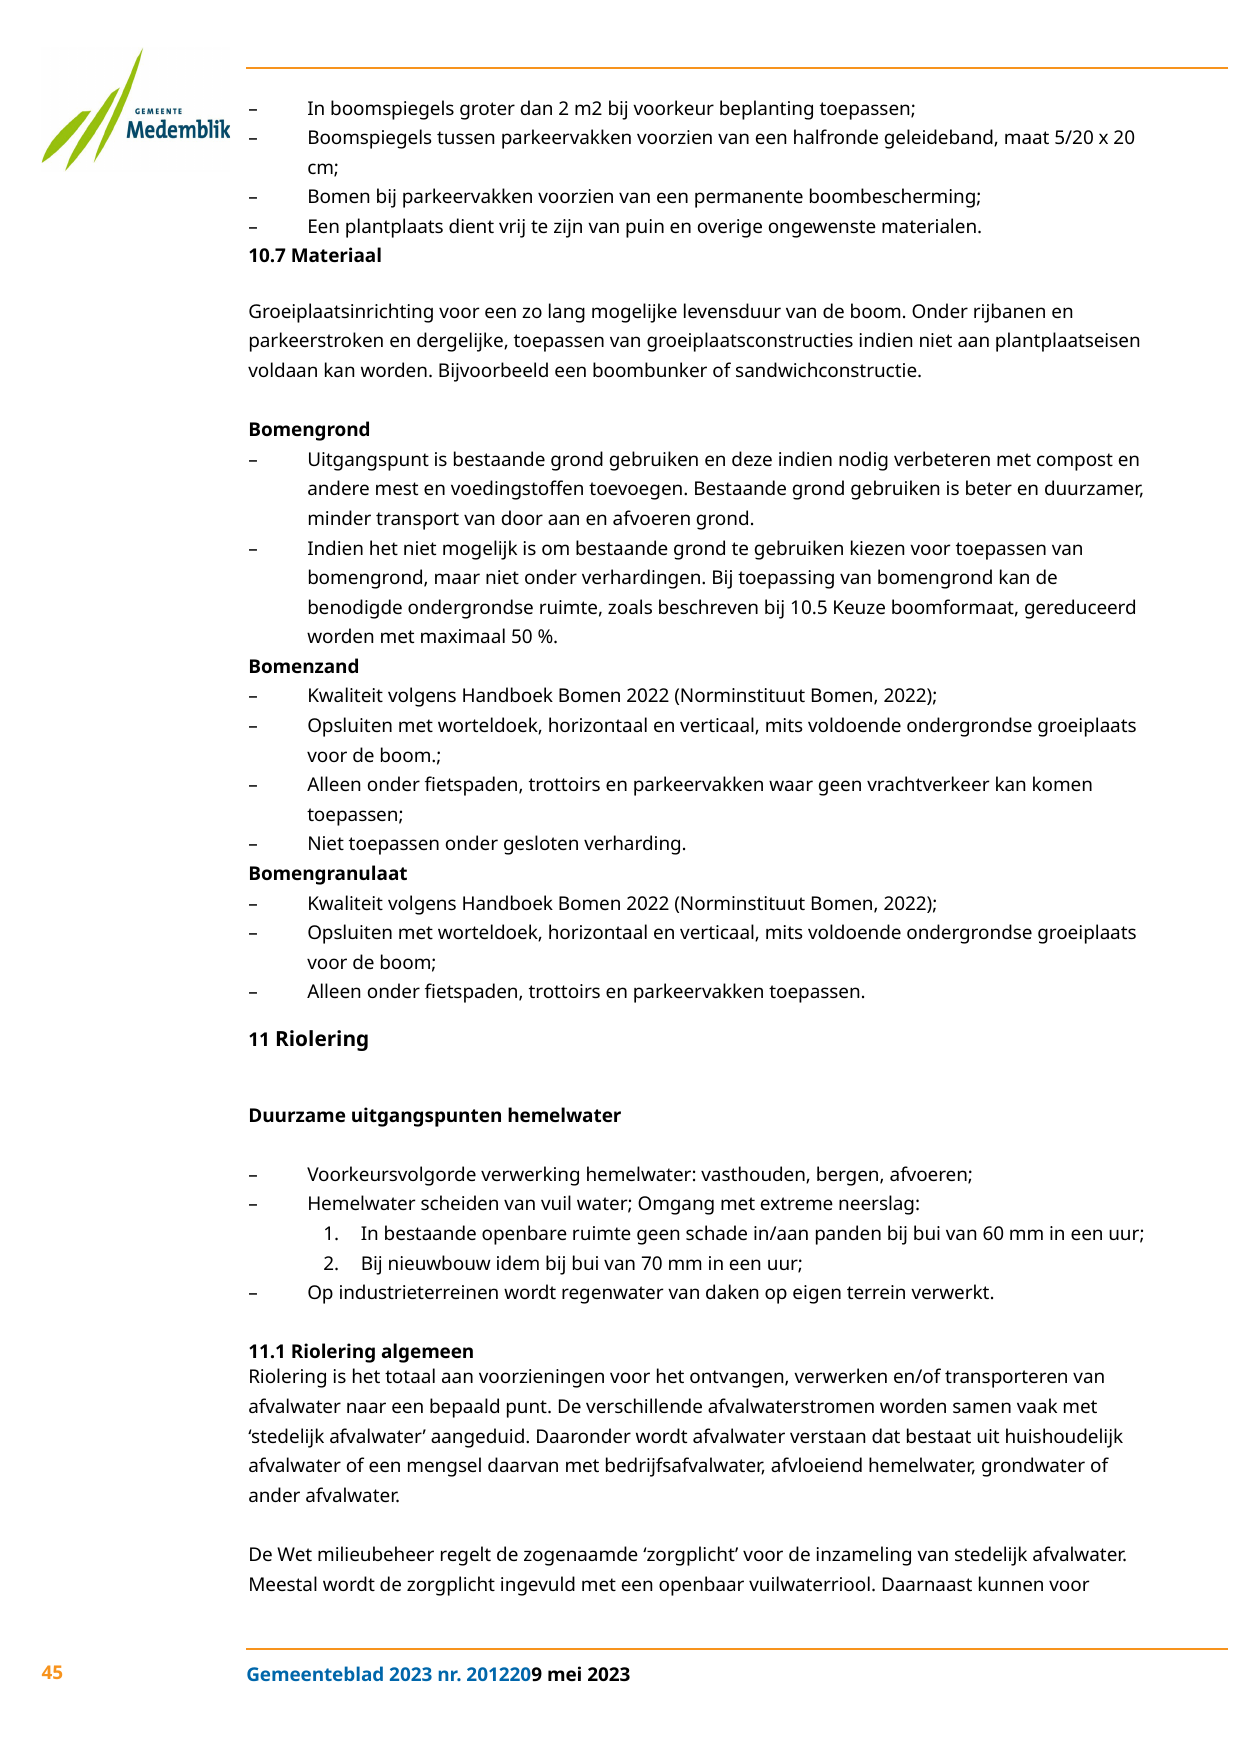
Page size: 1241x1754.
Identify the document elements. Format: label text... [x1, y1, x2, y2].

text Bomengrond [248, 416, 1152, 442]
list Kwaliteit volgens Handboek Bomen 2022 (Norminstituut Bomen, 2022); [248, 683, 1152, 708]
list Boomspiegels tussen parkeervakken voorzien van een halfronde geleideband, maat 5/20 x 20 cm; [248, 124, 1152, 180]
list Indien het niet mogelijk is om bestaande grond te gebruiken kiezen voor toepassen van bomengrond, maar niet onder verhardingen. Bij toepassing van bomengrond kan de benodigde ondergrondse ruimte, zoals beschreven bij 10.5 Keuze boomformaat, gereduceerd worden met maximaal 50 %. [248, 535, 1152, 649]
text Bomengranulaat [248, 860, 1152, 886]
list Bomen bij parkeervakken voorzien van een permanente boombescherming; [248, 183, 1152, 209]
text 11.1 Riolering algemeen [248, 1338, 1152, 1364]
list Alleen onder fietspaden, trottoirs en parkeervakken toepassen. [248, 978, 1152, 1004]
text Bomenzand [248, 653, 1152, 679]
table_header Duurzame uitgangspunten hemelwater Voorkeursvolgorde verwerking hemelwater: vasthouden, bergen, afvoeren; Hemelwater scheiden van vuil water; Omgang met extreme neerslag: In bestaande openbare ruimte geen schade in/aan panden bij bui van 60 mm in een uur; Bij nieuwbouw idem bij bui van 70 mm in een uur; Op industrieterreinen wordt regenwater van daken op eigen terrein verwerkt. [248, 1102, 1152, 1305]
list In boomspiegels groter dan 2 m2 bij voorkeur beplanting toepassen; [248, 95, 1152, 121]
list Een plantplaats dient vrij te zijn van puin en overige ongewenste materialen. [248, 213, 1152, 239]
text De Wet milieubeheer regelt de zogenaamde ‘zorgplicht’ voor de inzameling van stedelijk afvalwater. Meestal wordt de zorgplicht ingevuld met een openbaar vuilwaterriool. Daarnaast kunnen voor [248, 1541, 1152, 1596]
text 11 Riolering [248, 1024, 1152, 1052]
list Alleen onder fietspaden, trottoirs en parkeervakken waar geen vrachtverkeer kan komen toepassen; [248, 771, 1152, 827]
text 10.7 Materiaal [248, 243, 1152, 268]
list Kwaliteit volgens Handboek Bomen 2022 (Norminstituut Bomen, 2022); [248, 890, 1152, 915]
list Opsluiten met worteldoek, horizontaal en verticaal, mits voldoende ondergrondse groeiplaats voor de boom; [248, 919, 1152, 974]
list Opsluiten met worteldoek, horizontaal en verticaal, mits voldoende ondergrondse groeiplaats voor de boom.; [248, 712, 1152, 767]
picture [41, 47, 231, 172]
text Groeiplaatsinrichting voor een zo lang mogelijke levensduur van de boom. Onder rijbanen en parkeerstroken en dergelijke, toepassen van groeiplaatsconstructies indien niet aan plantplaatseisen voldaan kan worden. Bijvoorbeeld een boombunker of sandwichconstructie. [248, 298, 1152, 383]
list Niet toepassen onder gesloten verharding. [248, 831, 1152, 856]
text Riolering is het totaal aan voorzieningen voor het ontvangen, verwerken en/of transporteren van afvalwater naar een bepaald punt. De verschillende afvalwaterstromen worden samen vaak met ‘stedelijk afvalwater’ aangeduid. Daaronder wordt afvalwater verstaan dat bestaat uit huishoudelijk afvalwater of een mengsel daarvan met bedrijfsafvalwater, afvloeiend hemelwater, grondwater of ander afvalwater. [248, 1364, 1152, 1508]
list Uitgangspunt is bestaande grond gebruiken en deze indien nodig verbeteren met compost en andere mest en voedingstoffen toevoegen. Bestaande grond gebruiken is beter en duurzamer, minder transport van door aan en afvoeren grond. [248, 446, 1152, 531]
